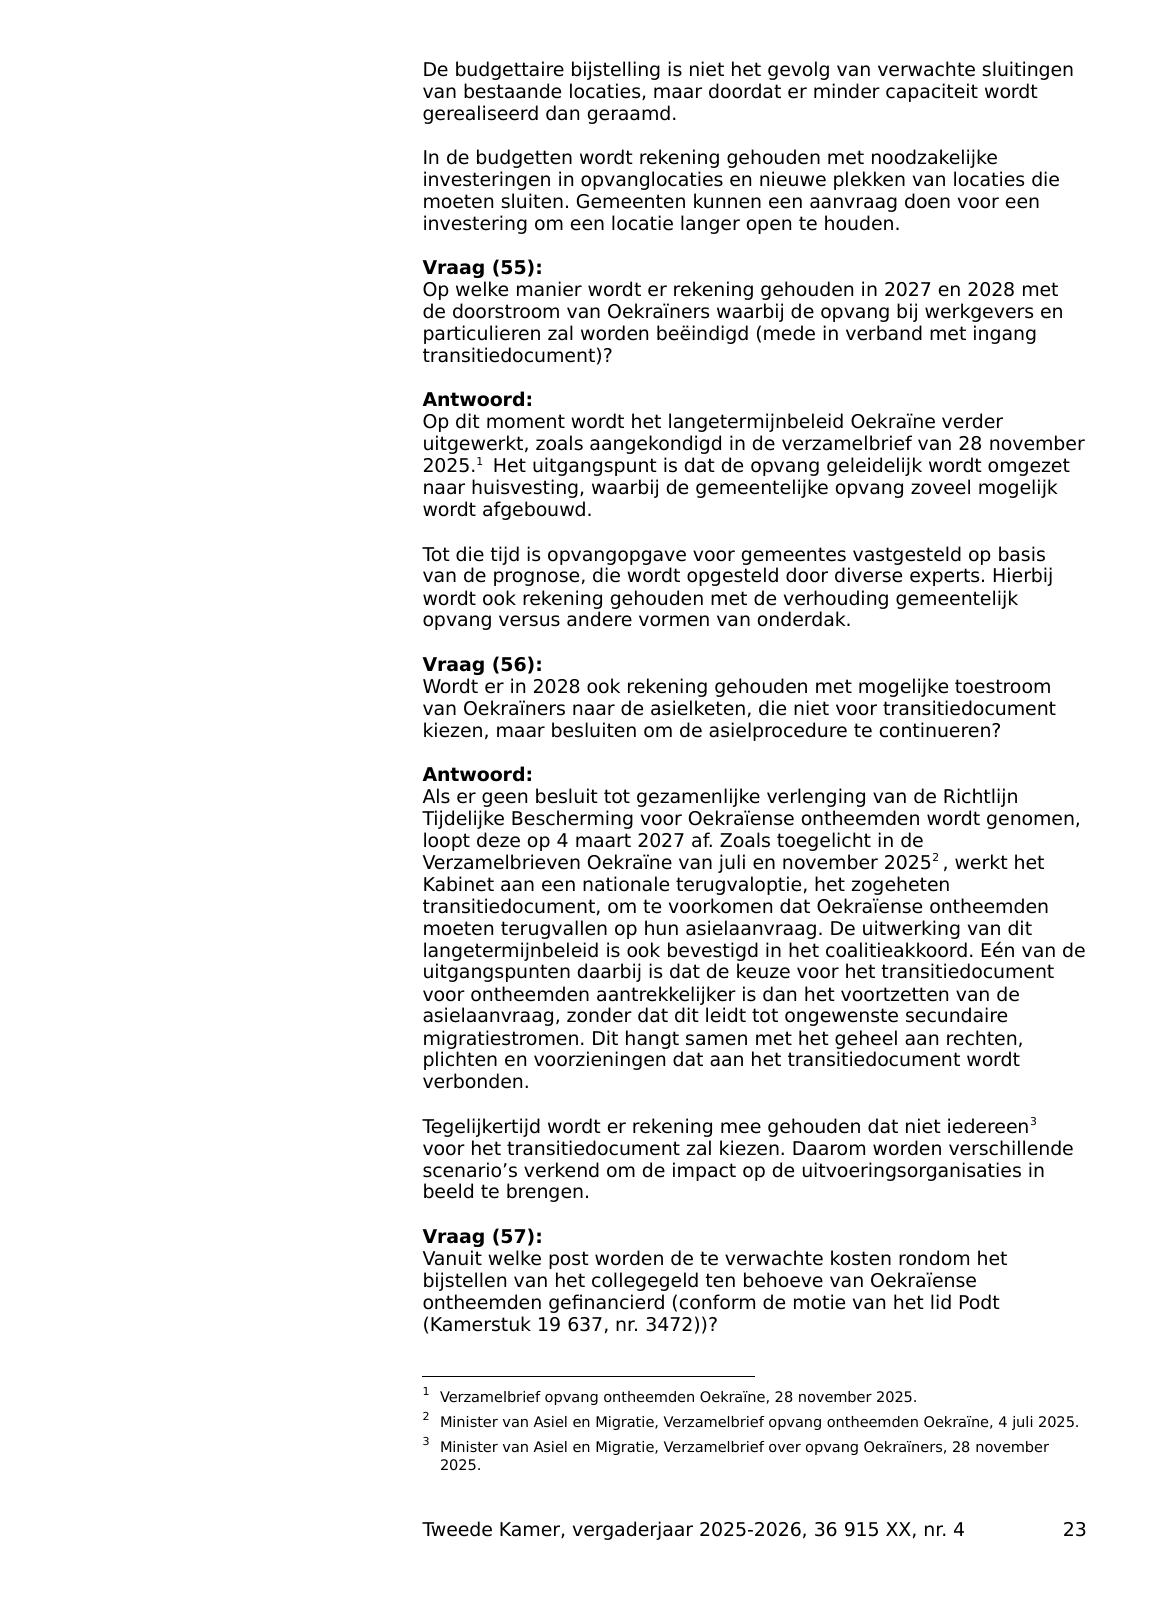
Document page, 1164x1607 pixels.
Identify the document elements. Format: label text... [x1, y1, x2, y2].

text Wordt er in 2028 ook rekening gehouden met mogelijke toestroom van Oekraïners naar de asielketen, die niet voor transitiedocument kiezen, maar besluiten om de asielprocedure te continueren? [422, 676, 1087, 741]
text Tegelijkertijd wordt er rekening mee gehouden dat niet iedereen voor het transitiedocument zal kiezen. Daarom worden verschillende scenario’s verkend om de impact op de uitvoeringsorganisaties in beeld te brengen. [422, 1116, 1087, 1203]
text Op welke manier wordt er rekening gehouden in 2027 en 2028 met de doorstroom van Oekraïners waarbij de opvang bij werkgevers en particulieren zal worden beëindigd (mede in verband met ingang transitiedocument)? [422, 279, 1087, 367]
text Tot die tijd is opvangopgave voor gemeentes vastgesteld op basis van de prognose, die wordt opgesteld door diverse experts. Hierbij wordt ook rekening gehouden met de verhouding gemeentelijk opvang versus andere vormen van onderdak. [422, 543, 1087, 631]
text Verzamelbrief opvang ontheemden Oekraïne, 28 november 2025. [422, 1385, 1087, 1407]
text Antwoord: [422, 764, 1087, 786]
text De budgettaire bijstelling is niet het gevolg van verwachte sluitingen van bestaande locaties, maar doordat er minder capaciteit wordt gerealiseerd dan geraamd. [422, 59, 1087, 125]
text Minister van Asiel en Migratie, Verzamelbrief opvang ontheemden Oekraïne, 4 juli 2025. [422, 1410, 1087, 1432]
text Vraag (56): [422, 653, 1087, 676]
text Als er geen besluit tot gezamenlijke verlenging van de Richtlijn Tijdelijke Bescherming voor Oekraïense ontheemden wordt genomen, loopt deze op 4 maart 2027 af. Zoals toegelicht in de Verzamelbrieven Oekraïne van juli en november 2025, werkt het Kabinet aan een nationale terugvaloptie, het zogeheten transitiedocument, om te voorkomen dat Oekraïense ontheemden moeten terugvallen op hun asielaanvraag. De uitwerking van dit langetermijnbeleid is ook bevestigd in het coalitieakkoord. Eén van de uitgangspunten daarbij is dat de keuze voor het transitiedocument voor ontheemden aantrekkelijker is dan het voortzetten van de asielaanvraag, zonder dat dit leidt tot ongewenste secundaire migratiestromen. Dit hangt samen met het geheel aan rechten, plichten en voorzieningen dat aan het transitiedocument wordt verbonden. [422, 786, 1087, 1093]
text Vraag (57): [422, 1226, 1087, 1248]
text Op dit moment wordt het langetermijnbeleid Oekraïne verder uitgewerkt, zoals aangekondigd in de verzamelbrief van 28 november 2025. Het uitgangspunt is dat de opvang geleidelijk wordt omgezet naar huisvesting, waarbij de gemeentelijke opvang zoveel mogelijk wordt afgebouwd. [422, 411, 1087, 521]
text Antwoord: [422, 389, 1087, 411]
text Minister van Asiel en Migratie, Verzamelbrief over opvang Oekraïners, 28 november 2025. [422, 1435, 1087, 1474]
text Vanuit welke post worden de te verwachte kosten rondom het bijstellen van het collegegeld ten behoeve van Oekraïense ontheemden gefinancierd (conform de motie van het lid Podt (Kamerstuk 19 637, nr. 3472))? [422, 1248, 1087, 1336]
text Vraag (55): [422, 257, 1087, 279]
text In de budgetten wordt rekening gehouden met noodzakelijke investeringen in opvanglocaties en nieuwe plekken van locaties die moeten sluiten. Gemeenten kunnen een aanvraag doen voor een investering om een locatie langer open te houden. [422, 147, 1087, 235]
